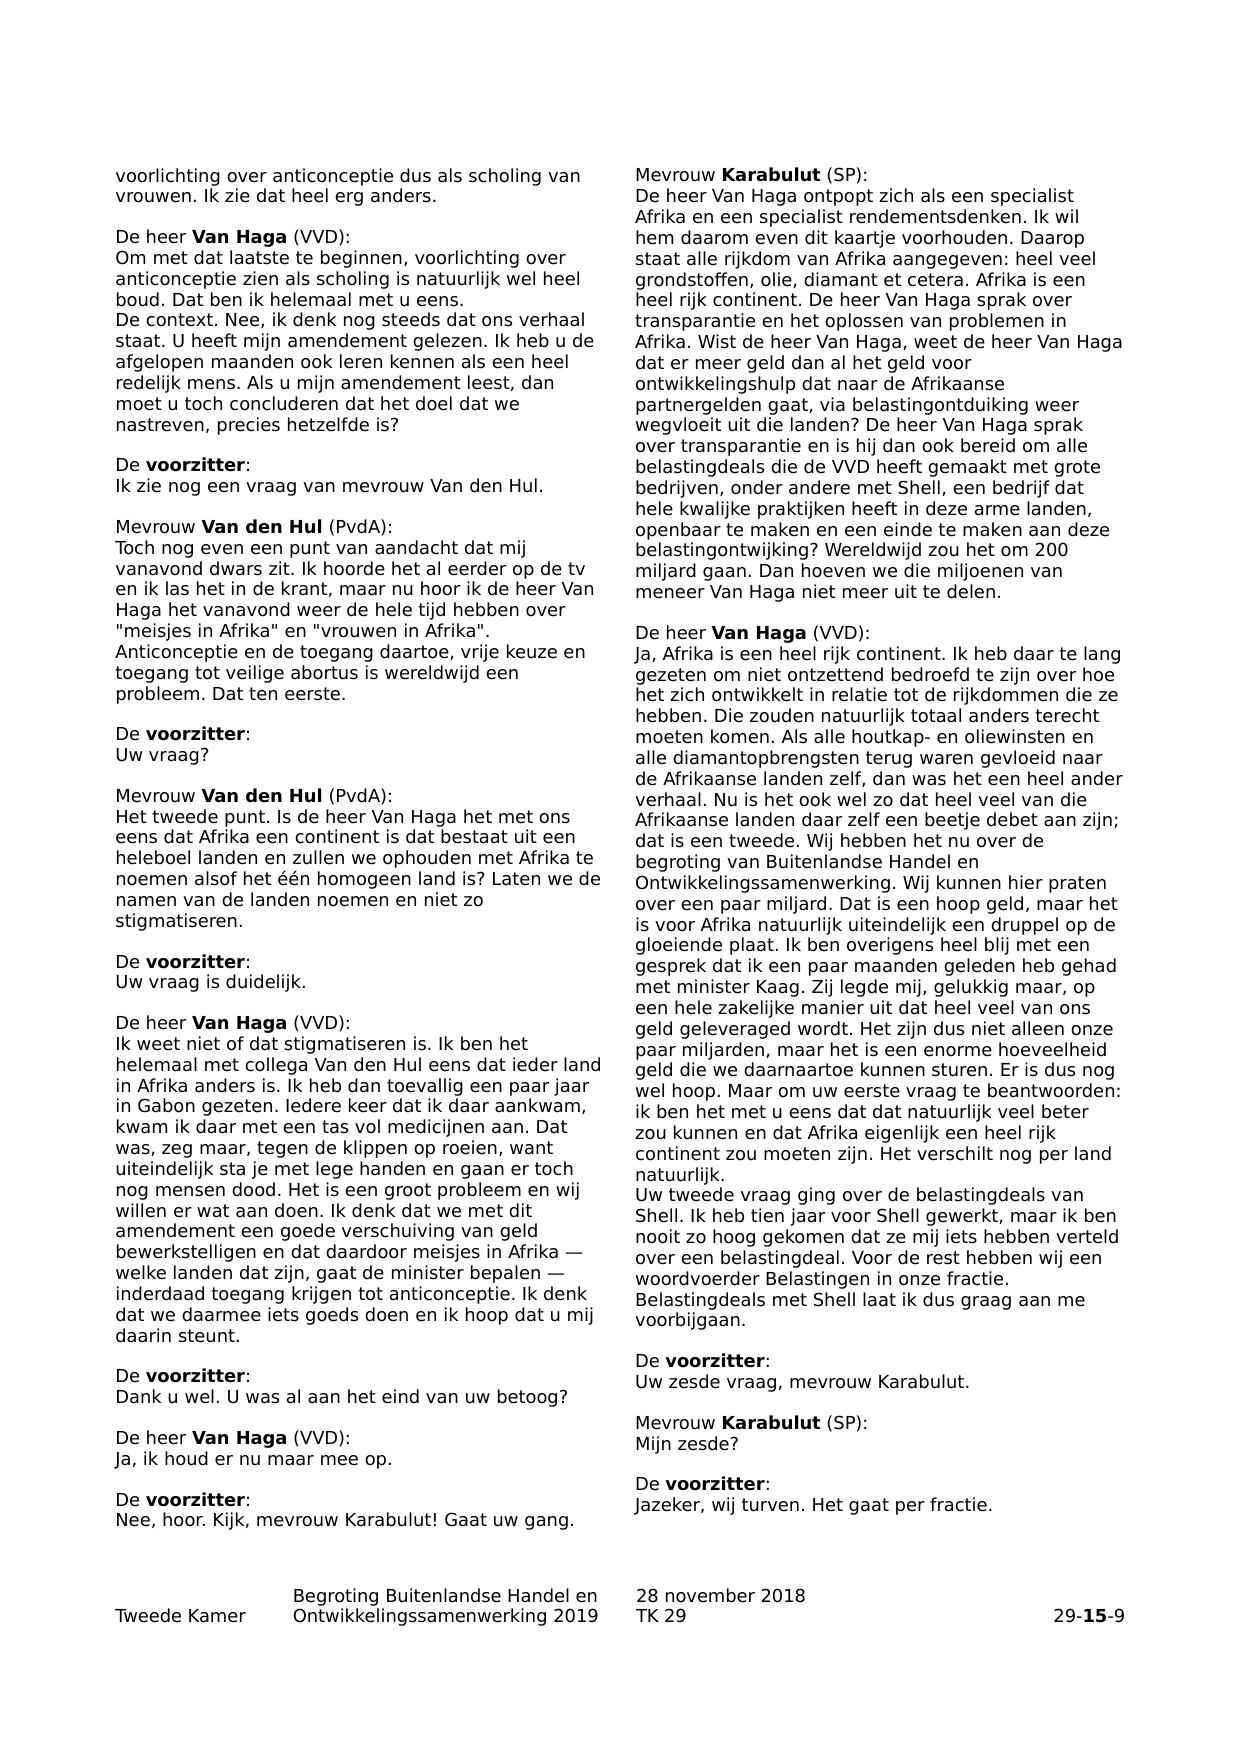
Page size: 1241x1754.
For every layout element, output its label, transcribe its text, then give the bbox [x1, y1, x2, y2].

text Nee, hoor. Kijk, mevrouw Karabulut! Gaat uw gang. [115, 1510, 605, 1531]
text Ik weet niet of dat stigmatiseren is. Ik ben het helemaal met collega Van den Hul eens dat ieder land in Afrika anders is. Ik heb dan toevallig een paar jaar in Gabon gezeten. Iedere keer dat ik daar aankwam, kwam ik daar met een tas vol medicijnen aan. Dat was, zeg maar, tegen de klippen op roeien, want uiteindelijk sta je met lege handen en gaan er toch nog mensen dood. Het is een groot probleem en wij willen er wat aan doen. Ik denk dat we met dit amendement een goede verschuiving van geld bewerkstelligen en dat daardoor meisjes in Afrika — welke landen dat zijn, gaat de minister bepalen — inderdaad toegang krijgen tot anticonceptie. Ik denk dat we daarmee iets goeds doen en ik hoop dat u mij daarin steunt. [115, 1034, 605, 1346]
text Mevrouw Van den Hul (PvdA): [115, 786, 605, 806]
text voorlichting over anticonceptie dus als scholing van vrouwen. Ik zie dat heel erg anders. [115, 165, 605, 207]
text Ja, ik houd er nu maar mee op. [115, 1448, 605, 1469]
text De heer Van Haga (VVD): [115, 1013, 605, 1034]
text De heer Van Haga ontpopt zich als een specialist Afrika en een specialist rendementsdenken. Ik wil hem daarom even dit kaartje voorhouden. Daarop staat alle rijkdom van Afrika aangegeven: heel veel grondstoffen, olie, diamant et cetera. Afrika is een heel rijk continent. De heer Van Haga sprak over transparantie en het oplossen van problemen in Afrika. Wist de heer Van Haga, weet de heer Van Haga dat er meer geld dan al het geld voor ontwikkelingshulp dat naar de Afrikaanse partnergelden gaat, via belastingontduiking weer wegvloeit uit die landen? De heer Van Haga sprak over transparantie en is hij dan ook bereid om alle belastingdeals die de VVD heeft gemaakt met grote bedrijven, onder andere met Shell, een bedrijf dat hele kwalijke praktijken heeft in deze arme landen, openbaar te maken en een einde te maken aan deze belastingontwijking? Wereldwijd zou het om 200 miljard gaan. Dan hoeven we die miljoenen van meneer Van Haga niet meer uit te delen. [635, 186, 1125, 603]
text Uw zesde vraag, mevrouw Karabulut. [635, 1372, 1125, 1392]
text Ja, Afrika is een heel rijk continent. Ik heb daar te lang gezeten om niet ontzettend bedroefd te zijn over hoe het zich ontwikkelt in relatie tot de rijkdommen die ze hebben. Die zouden natuurlijk totaal anders terecht moeten komen. Als alle houtkap- en oliewinsten en alle diamantopbrengsten terug waren gevloeid naar de Afrikaanse landen zelf, dan was het een heel ander verhaal. Nu is het ook wel zo dat heel veel van die Afrikaanse landen daar zelf een beetje debet aan zijn; dat is een tweede. Wij hebben het nu over de begroting van Buitenlandse Handel en Ontwikkelingssamenwerking. Wij kunnen hier praten over een paar miljard. Dat is een hoop geld, maar het is voor Afrika natuurlijk uiteindelijk een druppel op de gloeiende plaat. Ik ben overigens heel blij met een gesprek dat ik een paar maanden geleden heb gehad met minister Kaag. Zij legde mij, gelukkig maar, op een hele zakelijke manier uit dat heel veel van ons geld geleveraged wordt. Het zijn dus niet alleen onze paar miljarden, maar het is een enorme hoeveelheid geld die we daarnaartoe kunnen sturen. Er is dus nog wel hoop. Maar om uw eerste vraag te beantwoorden: ik ben het met u eens dat dat natuurlijk veel beter zou kunnen en dat Afrika eigenlijk een heel rijk continent zou moeten zijn. Het verschilt nog per land natuurlijk. [635, 643, 1125, 1185]
text De voorzitter: [115, 1366, 605, 1387]
text Dank u wel. U was al aan het eind van uw betoog? [115, 1387, 605, 1408]
text Om met dat laatste te beginnen, voorlichting over anticonceptie zien als scholing is natuurlijk wel heel boud. Dat ben ik helemaal met u eens. [115, 248, 605, 310]
text Mevrouw Van den Hul (PvdA): [115, 517, 605, 537]
text Ik zie nog een vraag van mevrouw Van den Hul. [115, 476, 605, 497]
text Mevrouw Karabulut (SP): [635, 1412, 1125, 1433]
text Jazeker, wij turven. Het gaat per fractie. [635, 1495, 1125, 1516]
text Toch nog even een punt van aandacht dat mij vanavond dwars zit. Ik hoorde het al eerder op de tv en ik las het in de krant, maar nu hoor ik de heer Van Haga het vanavond weer de hele tijd hebben over "meisjes in Afrika" en "vrouwen in Afrika". Anticonceptie en de toegang daartoe, vrije keuze en toegang tot veilige abortus is wereldwijd een probleem. Dat ten eerste. [115, 537, 605, 704]
text De heer Van Haga (VVD): [115, 227, 605, 248]
text De heer Van Haga (VVD): [115, 1428, 605, 1448]
text De voorzitter: [635, 1351, 1125, 1372]
text Uw tweede vraag ging over de belastingdeals van Shell. Ik heb tien jaar voor Shell gewerkt, maar ik ben nooit zo hoog gekomen dat ze mij iets hebben verteld over een belastingdeal. Voor de rest hebben wij een woordvoerder Belastingen in onze fractie. Belastingdeals met Shell laat ik dus graag aan me voorbijgaan. [635, 1185, 1125, 1331]
text De voorzitter: [115, 1489, 605, 1510]
text De context. Nee, ik denk nog steeds dat ons verhaal staat. U heeft mijn amendement gelezen. Ik heb u de afgelopen maanden ook leren kennen als een heel redelijk mens. Als u mijn amendement leest, dan moet u toch concluderen dat het doel dat we nastreven, precies hetzelfde is? [115, 310, 605, 435]
text De heer Van Haga (VVD): [635, 623, 1125, 643]
text Uw vraag is duidelijk. [115, 972, 605, 993]
text Het tweede punt. Is de heer Van Haga het met ons eens dat Afrika een continent is dat bestaat uit een heleboel landen en zullen we ophouden met Afrika te noemen alsof het één homogeen land is? Laten we de namen van de landen noemen en niet zo stigmatiseren. [115, 806, 605, 931]
text De voorzitter: [635, 1474, 1125, 1495]
text Mevrouw Karabulut (SP): [635, 165, 1125, 186]
text De voorzitter: [115, 951, 605, 972]
text De voorzitter: [115, 455, 605, 476]
text Uw vraag? [115, 745, 605, 766]
text De voorzitter: [115, 724, 605, 745]
text Mijn zesde? [635, 1433, 1125, 1454]
